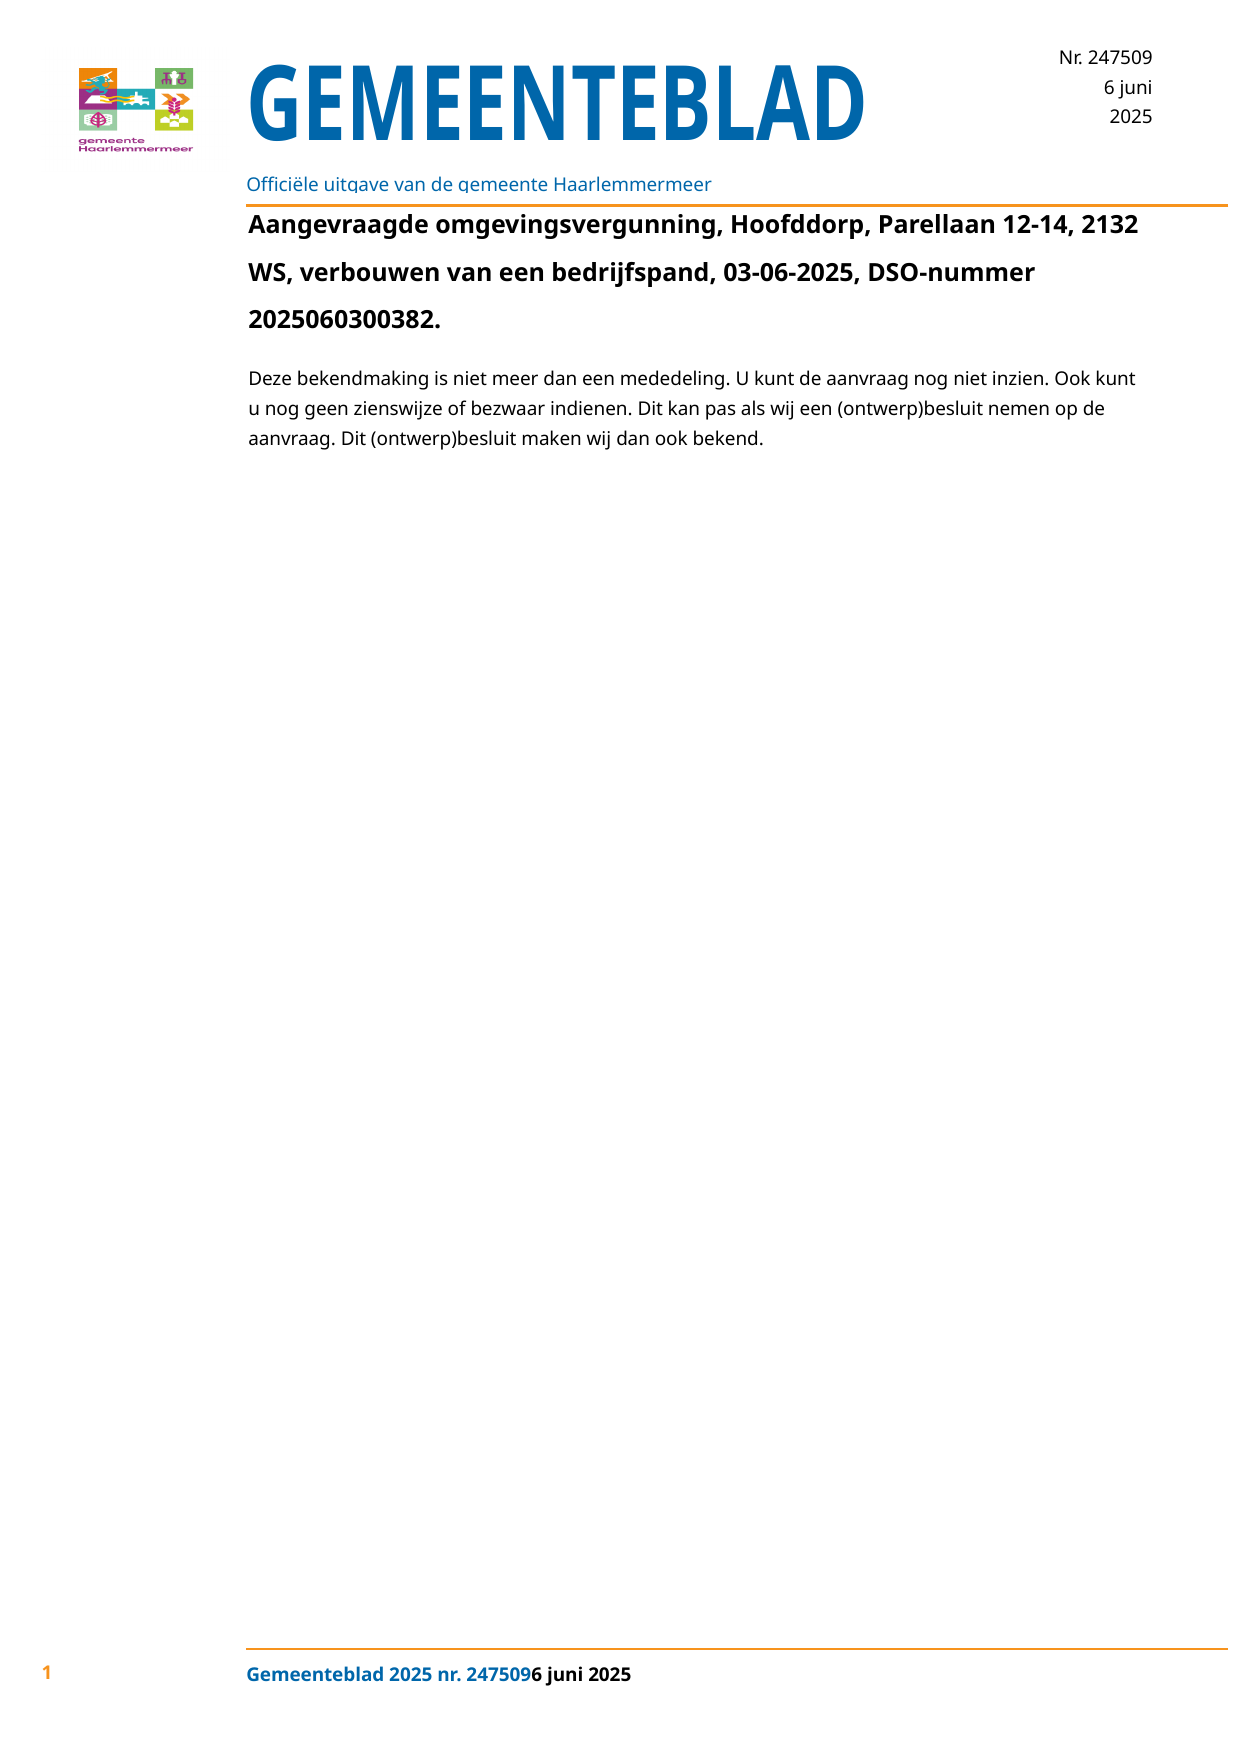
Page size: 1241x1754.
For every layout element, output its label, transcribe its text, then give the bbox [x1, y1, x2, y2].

text Deze bekendmaking is niet meer dan een mededeling. U kunt de aanvraag nog niet inzien. Ook kunt u nog geen zienswijze of bezwaar indienen. Dit kan pas als wij een (ontwerp)besluit nemen op de aanvraag. Dit (ontwerp)besluit maken wij dan ook bekend. [248, 366, 1152, 450]
text Aangevraagde omgevingsvergunning, Hoofddorp, Parellaan 12-14, 2132 WS, verbouwen van een bedrijfspand, 03-06-2025, DSO-nummer 2025060300382. [248, 207, 1152, 336]
picture [41, 47, 231, 172]
